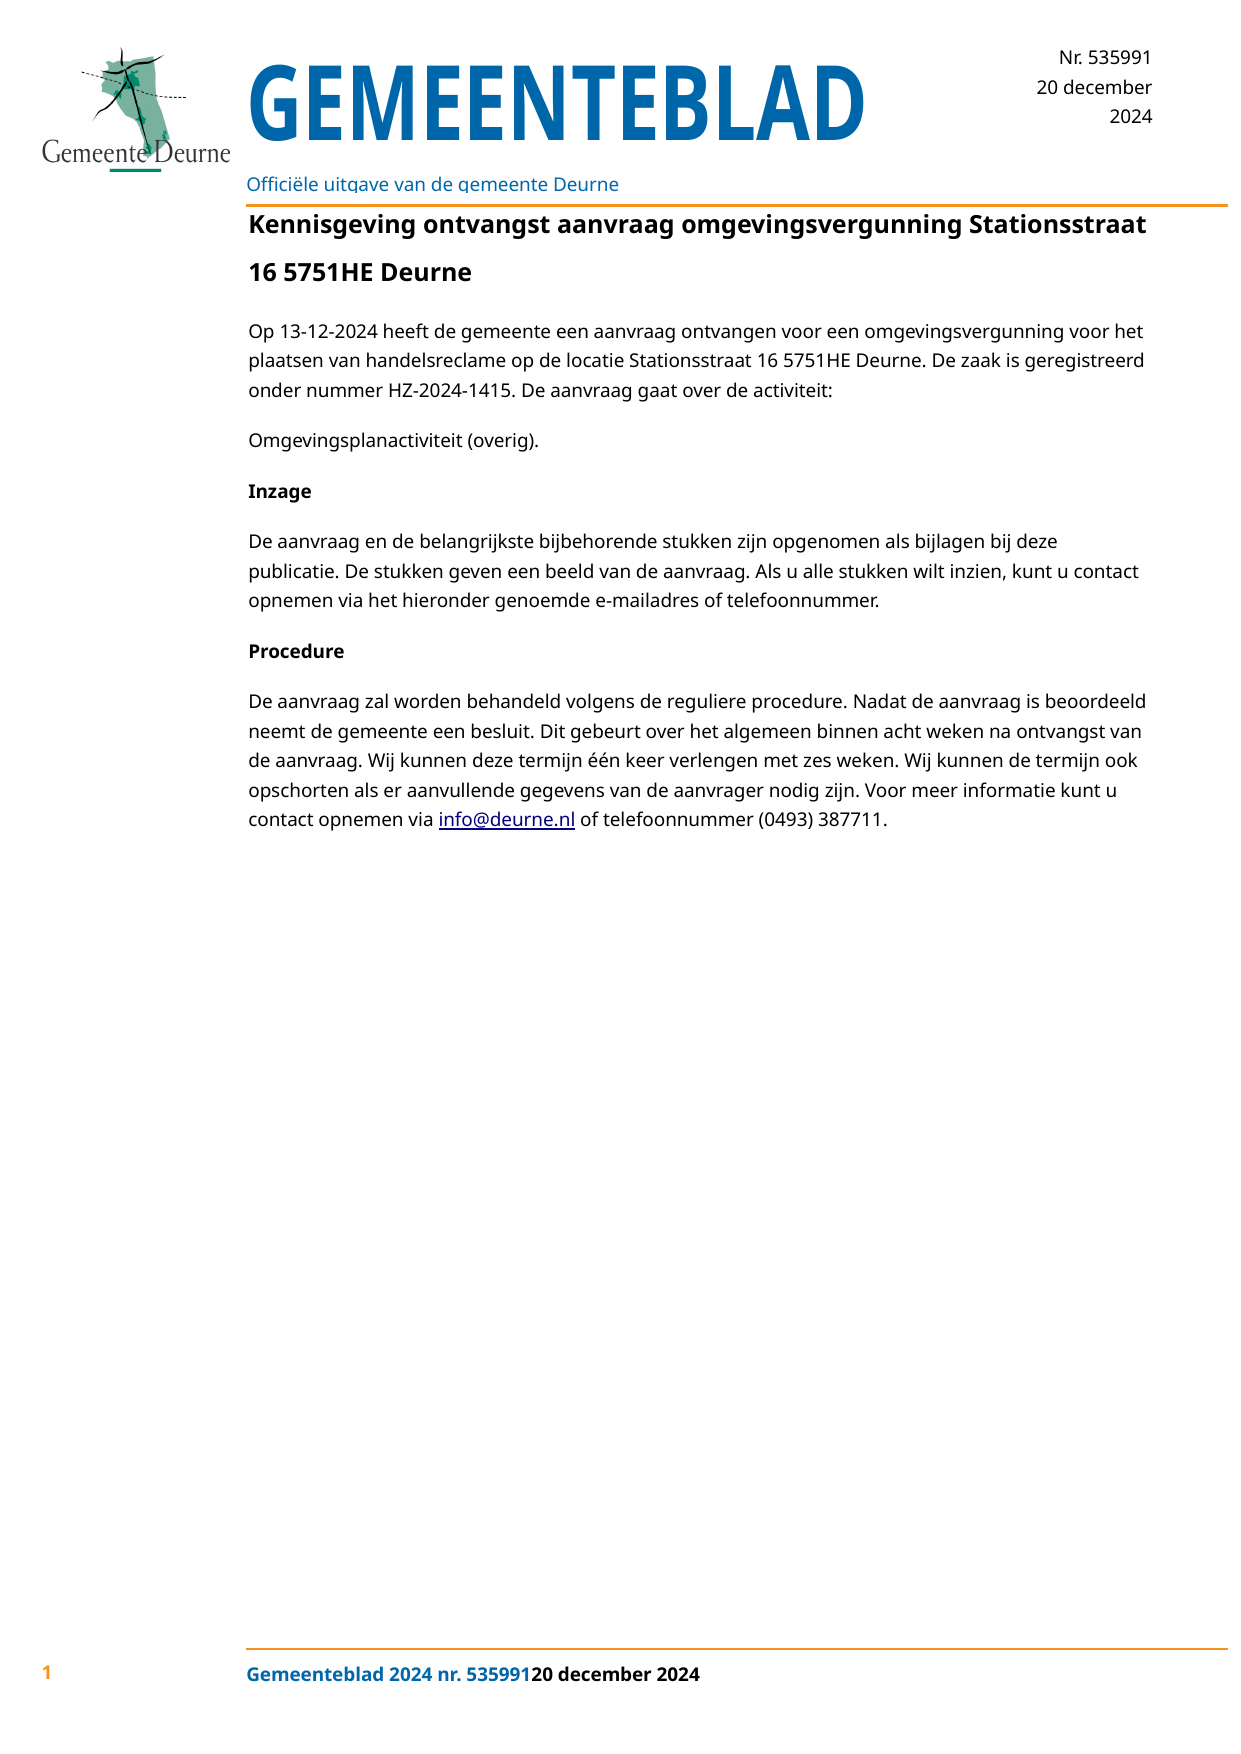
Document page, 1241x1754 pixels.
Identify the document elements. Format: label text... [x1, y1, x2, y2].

text Procedure [248, 638, 1152, 664]
text De aanvraag en de belangrijkste bijbehorende stukken zijn opgenomen als bijlagen bij deze publicatie. De stukken geven een beeld van de aanvraag. Als u alle stukken wilt inzien, kunt u contact opnemen via het hieronder genoemde e-mailadres of telefoonnummer. [248, 528, 1152, 613]
text Inzage [248, 478, 1152, 504]
picture [41, 47, 231, 172]
text Op 13-12-2024 heeft de gemeente een aanvraag ontvangen voor een omgevingsvergunning voor het plaatsen van handelsreclame op de locatie Stationsstraat 16 5751HE Deurne. De zaak is geregistreerd onder nummer HZ-2024-1415. De aanvraag gaat over de activiteit: [248, 318, 1152, 403]
text De aanvraag zal worden behandeld volgens de reguliere procedure. Nadat de aanvraag is beoordeeld neemt de gemeente een besluit. Dit gebeurt over het algemeen binnen acht weken na ontvangst van de aanvraag. Wij kunnen deze termijn één keer verlengen met zes weken. Wij kunnen de termijn ook opschorten als er aanvullende gegevens van de aanvrager nodig zijn. Voor meer informatie kunt u contact opnemen via info@deurne.nl of telefoonnummer (0493) 387711. [248, 688, 1152, 832]
text Omgevingsplanactiviteit (overig). [248, 427, 1152, 453]
text Kennisgeving ontvangst aanvraag omgevingsvergunning Stationsstraat 16 5751HE Deurne [248, 207, 1152, 288]
